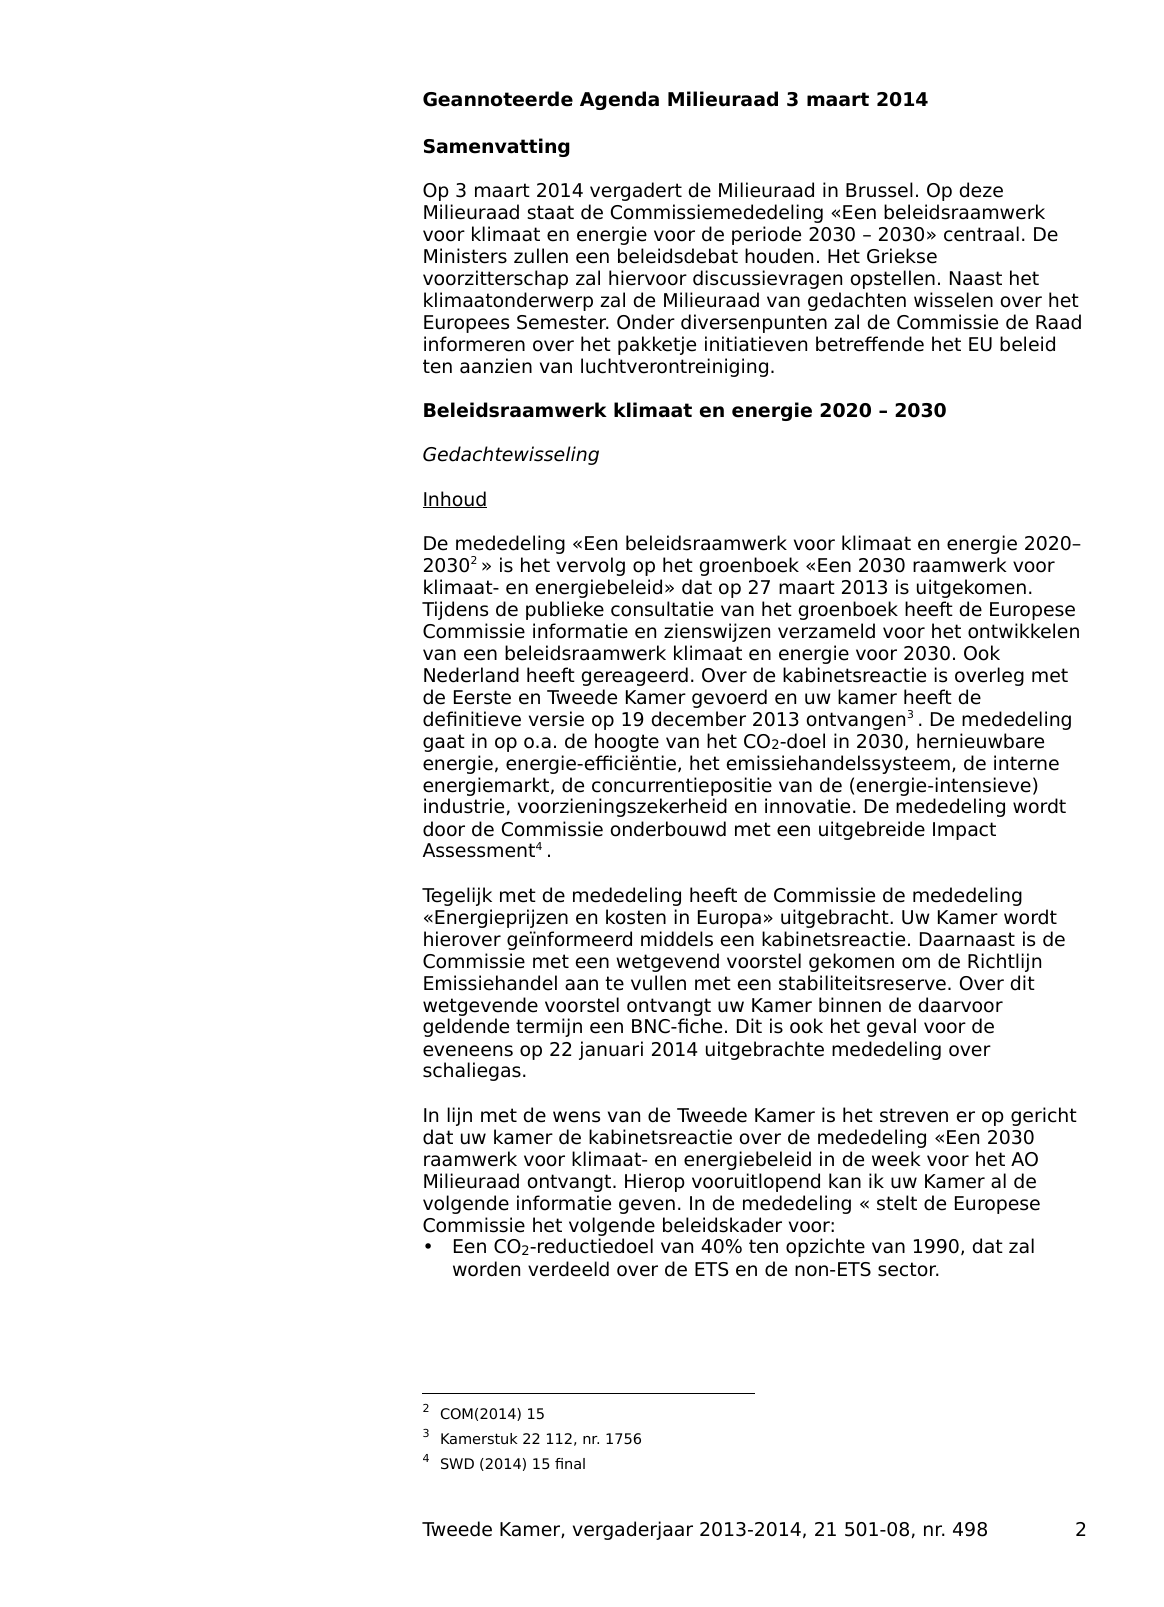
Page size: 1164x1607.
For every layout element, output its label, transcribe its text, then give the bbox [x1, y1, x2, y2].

subtitle Geannoteerde Agenda Milieuraad 3 maart 2014 [422, 89, 1087, 111]
text Op 3 maart 2014 vergadert de Milieuraad in Brussel. Op deze Milieuraad staat de Commissiemededeling «Een beleidsraamwerk voor klimaat en energie voor de periode 2030 – 2030» centraal. De Ministers zullen een beleidsdebat houden. Het Griekse voorzitterschap zal hiervoor discussievragen opstellen. Naast het klimaatonderwerp zal de Milieuraad van gedachten wisselen over het Europees Semester. Onder diversenpunten zal de Commissie de Raad informeren over het pakketje initiatieven betreffende het EU beleid ten aanzien van luchtverontreiniging. [422, 180, 1087, 378]
subtitle Gedachtewisseling [422, 444, 1087, 466]
subtitle Beleidsraamwerk klimaat en energie 2020 – 2030 [422, 400, 1087, 422]
text In lijn met de wens van de Tweede Kamer is het streven er op gericht dat uw kamer de kabinetsreactie over de mededeling «Een 2030 raamwerk voor klimaat- en energiebeleid in de week voor het AO Milieuraad ontvangt. Hierop vooruitlopend kan ik uw Kamer al de volgende informatie geven. In de mededeling « stelt de Europese Commissie het volgende beleidskader voor: [422, 1104, 1087, 1236]
text • Een CO2-reductiedoel van 40% ten opzichte van 1990, dat zal worden verdeeld over de ETS en de non-ETS sector. [422, 1236, 1087, 1280]
text COM(2014) 15 [422, 1402, 1087, 1424]
text Tegelijk met de mededeling heeft de Commissie de mededeling «Energieprijzen en kosten in Europa» uitgebracht. Uw Kamer wordt hierover geïnformeerd middels een kabinetsreactie. Daarnaast is de Commissie met een wetgevend voorstel gekomen om de Richtlijn Emissiehandel aan te vullen met een stabiliteitsreserve. Over dit wetgevende voorstel ontvangt uw Kamer binnen de daarvoor geldende termijn een BNC-fiche. Dit is ook het geval voor de eveneens op 22 januari 2014 uitgebrachte mededeling over schaliegas. [422, 884, 1087, 1082]
subtitle Inhoud [422, 488, 1087, 511]
subtitle Samenvatting [422, 136, 1087, 158]
text De mededeling «Een beleidsraamwerk voor klimaat en energie 2020–2030» is het vervolg op het groenboek «Een 2030 raamwerk voor klimaat- en energiebeleid» dat op 27 maart 2013 is uitgekomen. Tijdens de publieke consultatie van het groenboek heeft de Europese Commissie informatie en zienswijzen verzameld voor het ontwikkelen van een beleidsraamwerk klimaat en energie voor 2030. Ook Nederland heeft gereageerd. Over de kabinetsreactie is overleg met de Eerste en Tweede Kamer gevoerd en uw kamer heeft de definitieve versie op 19 december 2013 ontvangen. De mededeling gaat in op o.a. de hoogte van het CO2-doel in 2030, hernieuwbare energie, energie-efficiëntie, het emissiehandelssysteem, de interne energiemarkt, de concurrentiepositie van de (energie-intensieve) industrie, voorzieningszekerheid en innovatie. De mededeling wordt door de Commissie onderbouwd met een uitgebreide Impact Assessment. [422, 533, 1087, 862]
text Kamerstuk 22 112, nr. 1756 [422, 1427, 1087, 1449]
text SWD (2014) 15 final [422, 1452, 1087, 1474]
